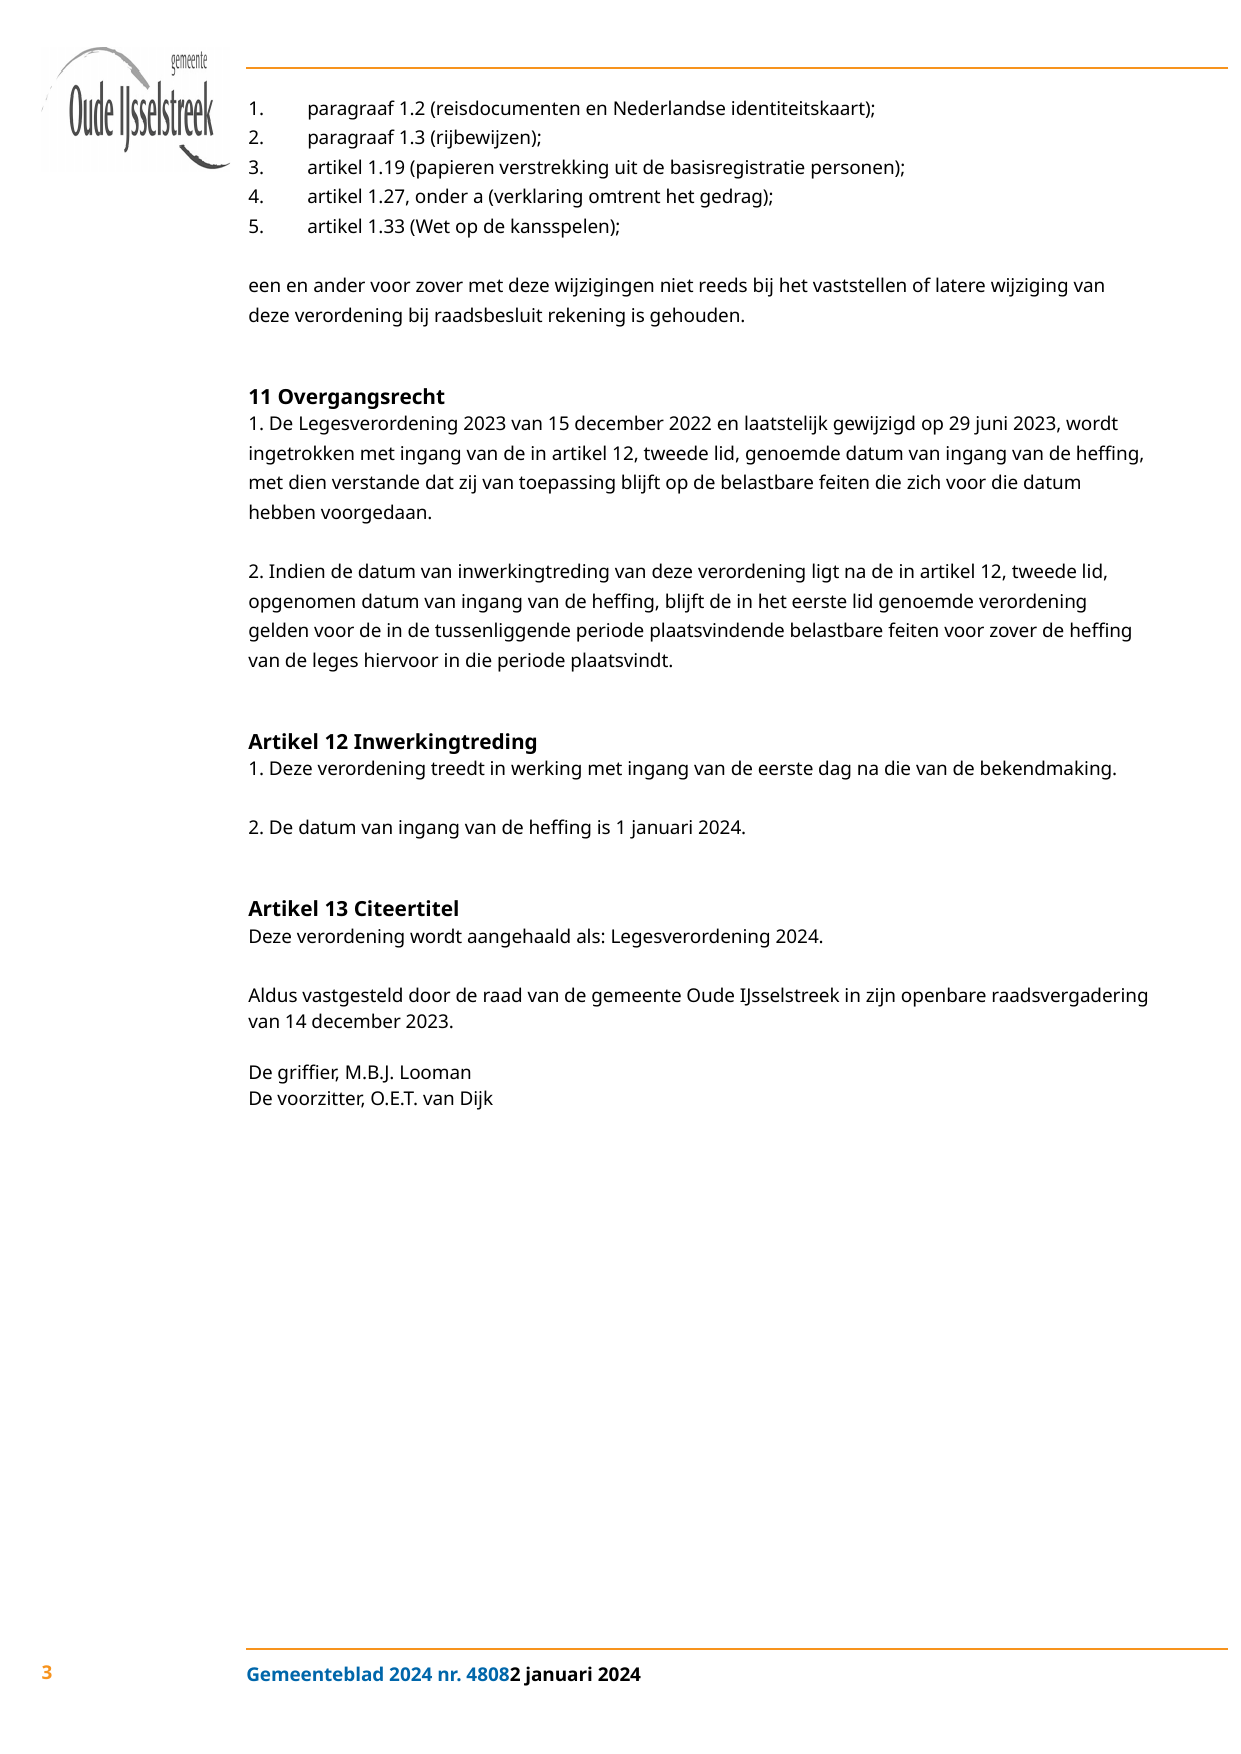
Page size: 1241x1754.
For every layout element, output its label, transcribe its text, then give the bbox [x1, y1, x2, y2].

text een en ander voor zover met deze wijzigingen niet reeds bij het vaststellen of latere wijziging van deze verordening bij raadsbesluit rekening is gehouden. [248, 272, 1152, 328]
text Artikel 12 Inwerkingtreding [248, 727, 1152, 755]
text 2. Indien de datum van inwerkingtreding van deze verordening ligt na de in artikel 12, tweede lid, opgenomen datum van ingang van de heffing, blijft de in het eerste lid genoemde verordening gelden voor de in de tussenliggende periode plaatsvindende belastbare feiten voor zover de heffing van de leges hiervoor in die periode plaatsvindt. [248, 558, 1152, 673]
text Aldus vastgesteld door de raad van de gemeente Oude IJsselstreek in zijn openbare raadsvergadering van 14 december 2023. [248, 982, 1152, 1034]
picture [41, 47, 231, 172]
list artikel 1.33 (Wet op de kansspelen); [248, 213, 1152, 239]
list paragraaf 1.3 (rijbewijzen); [248, 124, 1152, 150]
text 11 Overgangsrecht [248, 382, 1152, 410]
text Deze verordening wordt aangehaald als: Legesverordening 2024. [248, 923, 1152, 949]
text De voorzitter, O.E.T. van Dijk [248, 1085, 1152, 1111]
list artikel 1.19 (papieren verstrekking uit de basisregistratie personen); [248, 154, 1152, 180]
text Artikel 13 Citeertitel [248, 894, 1152, 923]
text De griffier, M.B.J. Looman [248, 1059, 1152, 1085]
text 2. De datum van ingang van de heffing is 1 januari 2024. [248, 814, 1152, 840]
list paragraaf 1.2 (reisdocumenten en Nederlandse identiteitskaart); [248, 95, 1152, 121]
text 1. Deze verordening treedt in werking met ingang van de eerste dag na die van de bekendmaking. [248, 755, 1152, 781]
list artikel 1.27, onder a (verklaring omtrent het gedrag); [248, 183, 1152, 209]
text 1. De Legesverordening 2023 van 15 december 2022 en laatstelijk gewijzigd op 29 juni 2023, wordt ingetrokken met ingang van de in artikel 12, tweede lid, genoemde datum van ingang van de heffing, met dien verstande dat zij van toepassing blijft op de belastbare feiten die zich voor die datum hebben voorgedaan. [248, 410, 1152, 525]
